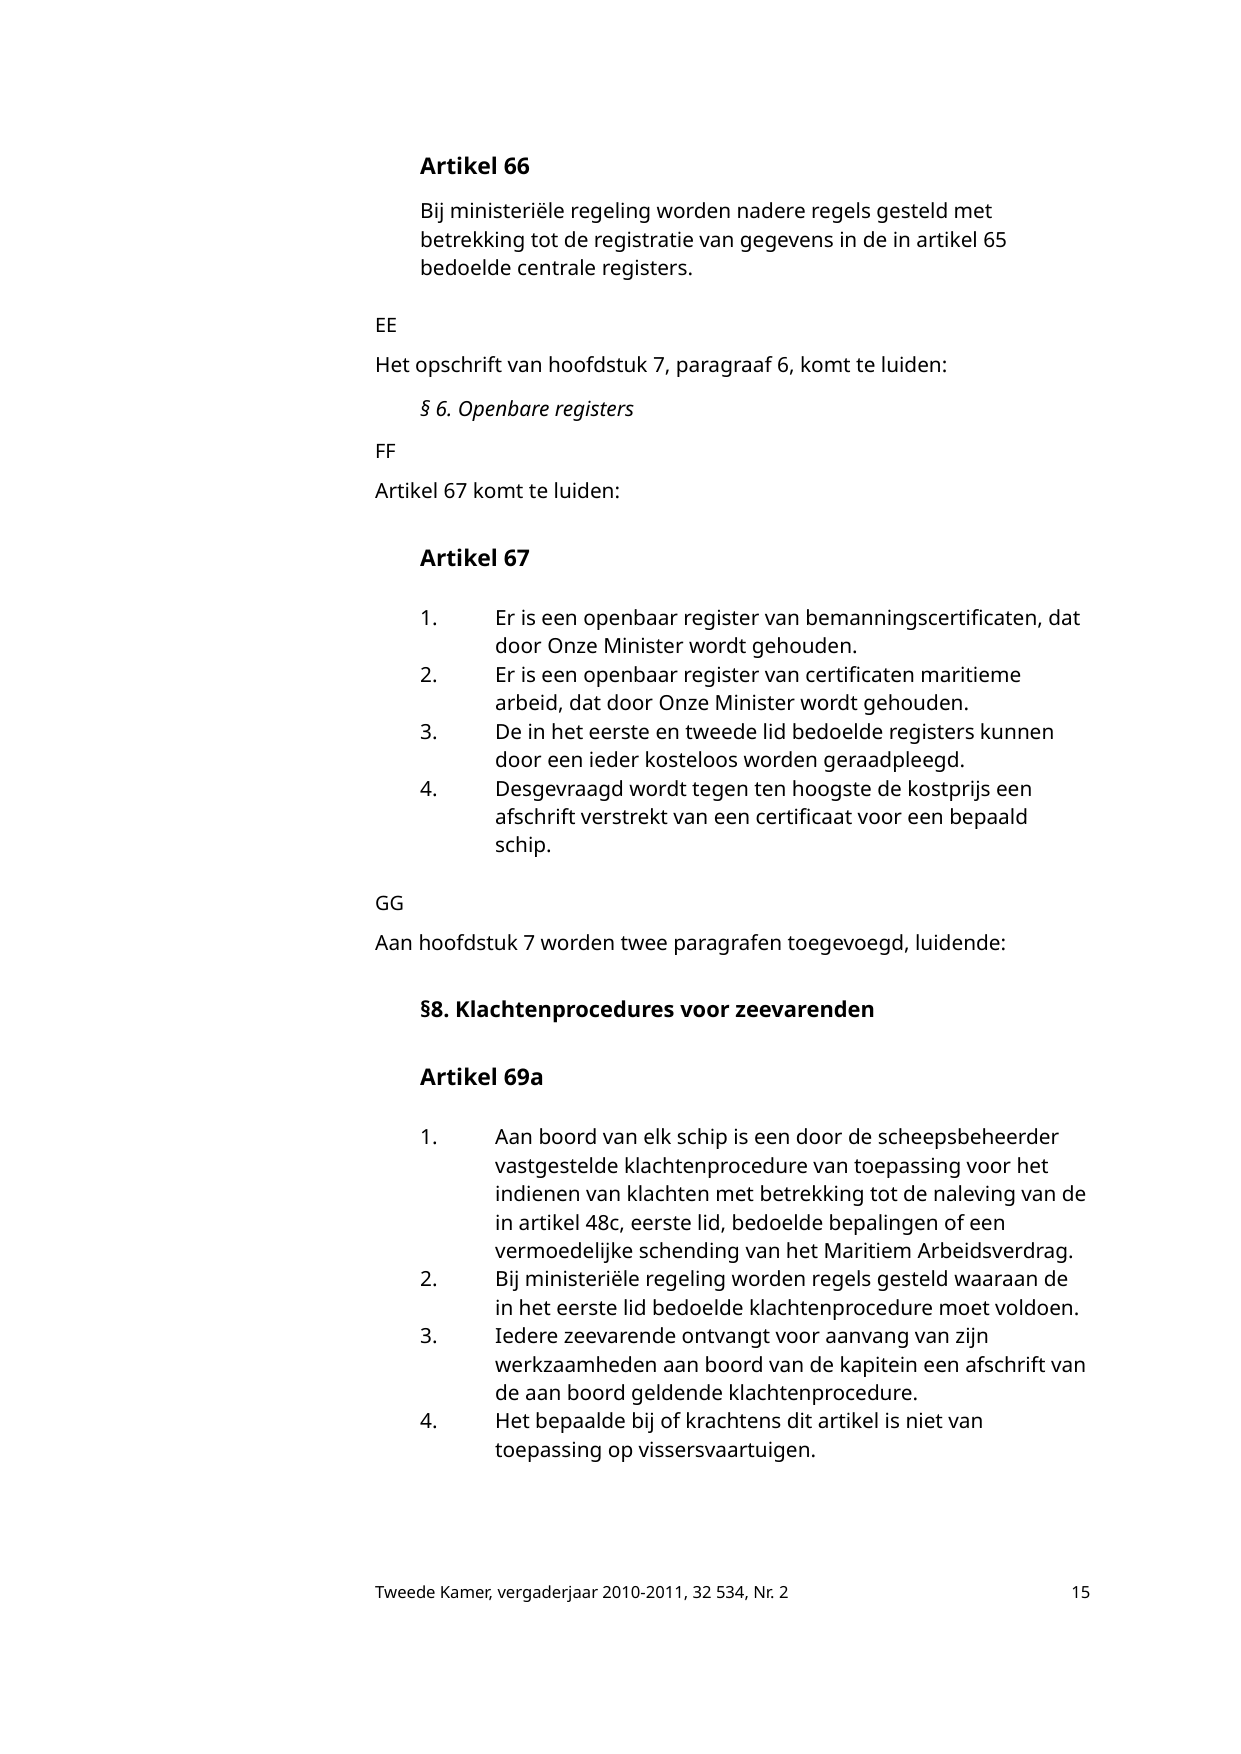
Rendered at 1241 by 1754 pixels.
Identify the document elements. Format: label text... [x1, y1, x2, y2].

list Er is een openbaar register van certificaten maritieme arbeid, dat door Onze Minister wordt gehouden. [420, 660, 1090, 717]
text GG [375, 889, 1090, 916]
list Desgevraagd wordt tegen ten hoogste de kostprijs een afschrift verstrekt van een certificaat voor een bepaald schip. [420, 774, 1090, 859]
list Iedere zeevarende ontvangt voor aanvang van zijn werkzaamheden aan boord van de kapitein een afschrift van de aan boord geldende klachtenprocedure. [420, 1321, 1090, 1407]
text FF [375, 437, 1090, 464]
list De in het eerste en tweede lid bedoelde registers kunnen door een ieder kosteloos worden geraadpleegd. [420, 717, 1090, 774]
text § 6. Openbare registers [420, 394, 1090, 422]
text Bij ministeriële regeling worden nadere regels gesteld met betrekking tot de registratie van gegevens in de in artikel 65 bedoelde centrale registers. [420, 196, 1090, 282]
subtitle Artikel 66 [420, 150, 1090, 181]
list Bij ministeriële regeling worden regels gesteld waaraan de in het eerste lid bedoelde klachtenprocedure moet voldoen. [420, 1264, 1090, 1321]
list Er is een openbaar register van bemanningscertificaten, dat door Onze Minister wordt gehouden. [420, 603, 1090, 660]
text Het opschrift van hoofdstuk 7, paragraaf 6, komt te luiden: [375, 350, 1090, 379]
text Artikel 67 komt te luiden: [375, 476, 1090, 504]
list Het bepaalde bij of krachtens dit artikel is niet van toepassing op vissersvaartuigen. [420, 1407, 1090, 1463]
text EE [375, 312, 1090, 338]
subtitle §8. Klachtenprocedures voor zeevarenden [420, 994, 1090, 1023]
list Aan boord van elk schip is een door de scheepsbeheerder vastgestelde klachtenprocedure van toepassing voor het indienen van klachten met betrekking tot de naleving van de in artikel 48c, eerste lid, bedoelde bepalingen of een vermoedelijke schending van het Maritiem Arbeidsverdrag. [420, 1122, 1090, 1264]
subtitle Artikel 67 [420, 542, 1090, 573]
text Aan hoofdstuk 7 worden twee paragrafen toegevoegd, luidende: [375, 928, 1090, 956]
subtitle Artikel 69a [420, 1061, 1090, 1092]
